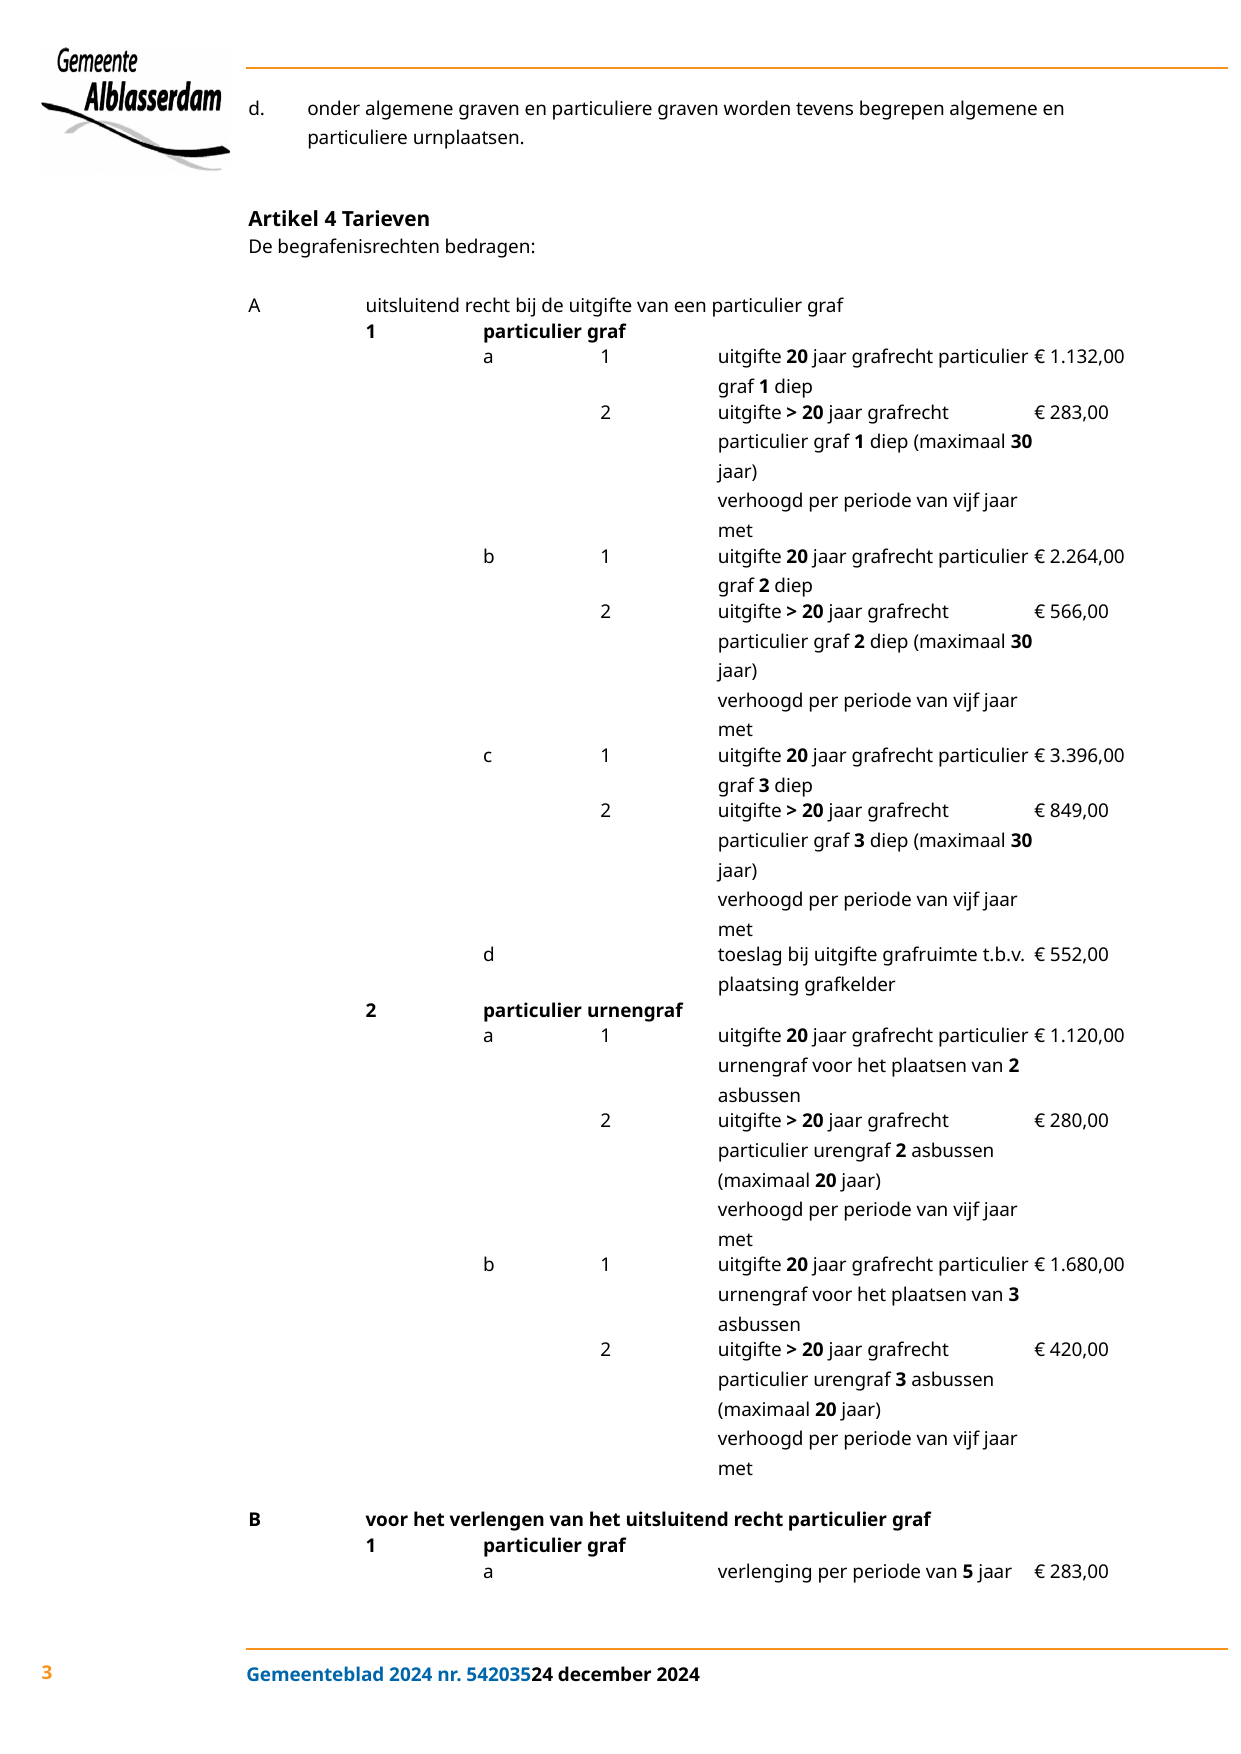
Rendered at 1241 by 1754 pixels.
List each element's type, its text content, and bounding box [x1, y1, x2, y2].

table_cell [718, 1481, 1034, 1506]
table_cell 2 [600, 598, 718, 742]
table_header A [248, 292, 365, 318]
table_cell [600, 942, 718, 997]
table_cell uitgifte > 20 jaar grafrecht particulier urengraf 2 asbussen (maximaal 20 jaar) verhoogd per periode van vijf jaar met [718, 1108, 1034, 1252]
table_cell 1 [365, 318, 483, 343]
table_cell [365, 1023, 483, 1108]
table_cell 2 [600, 1108, 718, 1252]
table_cell € 566,00 [1034, 598, 1152, 742]
table_cell b [483, 543, 600, 598]
table_cell [483, 1108, 600, 1252]
table_cell [365, 543, 483, 598]
table_cell [248, 1023, 365, 1108]
table_cell particulier graf [483, 318, 1034, 343]
table_cell a [483, 1558, 600, 1583]
table_cell € 283,00 [1034, 1558, 1152, 1583]
table_cell [248, 543, 365, 598]
table_cell 2 [600, 1337, 718, 1481]
table_cell € 2.264,00 [1034, 543, 1152, 598]
list onder algemene graven en particuliere graven worden tevens begrepen algemene en particuliere urnplaatsen. [248, 95, 1152, 150]
table_cell [600, 1481, 718, 1506]
table_cell € 283,00 [1034, 399, 1152, 543]
table_cell [483, 598, 600, 742]
table_cell [248, 1558, 365, 1583]
table_cell [248, 1481, 365, 1506]
table_cell [365, 742, 483, 798]
table_cell [248, 997, 365, 1023]
table_cell d [483, 942, 600, 997]
table_cell € 1.132,00 [1034, 344, 1152, 399]
table_cell 1 [600, 1023, 718, 1108]
table_cell € 420,00 [1034, 1337, 1152, 1481]
table_cell [365, 399, 483, 543]
table_cell [248, 1337, 365, 1481]
table_cell € 552,00 [1034, 942, 1152, 997]
table_cell [1034, 997, 1152, 1023]
table_cell [248, 318, 365, 343]
table_cell [483, 798, 600, 942]
table_header [1034, 292, 1152, 318]
table_cell € 1.680,00 [1034, 1252, 1152, 1337]
table_cell [1034, 1481, 1152, 1506]
table_cell particulier urnengraf [483, 997, 1034, 1023]
table_cell uitgifte 20 jaar grafrecht particulier graf 1 diep [718, 344, 1034, 399]
table_cell 1 [365, 1532, 483, 1558]
table_cell [248, 798, 365, 942]
table_cell uitgifte > 20 jaar grafrecht particulier graf 3 diep (maximaal 30 jaar) verhoogd per periode van vijf jaar met [718, 798, 1034, 942]
table_cell uitgifte 20 jaar grafrecht particulier graf 2 diep [718, 543, 1034, 598]
table_cell [1034, 318, 1152, 343]
table_cell [248, 344, 365, 399]
table_cell € 1.120,00 [1034, 1023, 1152, 1108]
table_cell [365, 798, 483, 942]
table_cell € 3.396,00 [1034, 742, 1152, 798]
text Artikel 4 Tarieven [248, 204, 1152, 233]
table_cell c [483, 742, 600, 798]
table_cell uitgifte 20 jaar grafrecht particulier urnengraf voor het plaatsen van 2 asbussen [718, 1023, 1034, 1108]
table_cell [248, 1532, 365, 1558]
table_cell [365, 1481, 483, 1506]
table_header uitsluitend recht bij de uitgifte van een particulier graf [365, 292, 1034, 318]
table_cell [248, 1108, 365, 1252]
table_cell uitgifte > 20 jaar grafrecht particulier graf 1 diep (maximaal 30 jaar) verhoogd per periode van vijf jaar met [718, 399, 1034, 543]
table_cell 1 [600, 543, 718, 598]
table_cell B [248, 1506, 365, 1532]
table_cell uitgifte > 20 jaar grafrecht particulier graf 2 diep (maximaal 30 jaar) verhoogd per periode van vijf jaar met [718, 598, 1034, 742]
table_cell 1 [600, 742, 718, 798]
table_cell 1 [600, 1252, 718, 1337]
table_cell 2 [600, 399, 718, 543]
table_cell [600, 1558, 718, 1583]
table_cell verlenging per periode van 5 jaar [718, 1558, 1034, 1583]
table_cell [1034, 1506, 1152, 1532]
table_cell 2 [600, 798, 718, 942]
table_cell a [483, 344, 600, 399]
table_cell [365, 344, 483, 399]
table_cell [365, 1337, 483, 1481]
table_cell uitgifte 20 jaar grafrecht particulier urnengraf voor het plaatsen van 3 asbussen [718, 1252, 1034, 1337]
table_cell [483, 1481, 600, 1506]
table_cell [248, 942, 365, 997]
table_cell [248, 742, 365, 798]
table_cell [365, 1252, 483, 1337]
table_cell 1 [600, 344, 718, 399]
table_cell [483, 1337, 600, 1481]
table_cell [483, 399, 600, 543]
text De begrafenisrechten bedragen: [248, 233, 1152, 258]
table_cell particulier graf [483, 1532, 1034, 1558]
table_cell [365, 1558, 483, 1583]
table_cell [365, 598, 483, 742]
table_cell [1034, 1532, 1152, 1558]
table_cell uitgifte > 20 jaar grafrecht particulier urengraf 3 asbussen (maximaal 20 jaar) verhoogd per periode van vijf jaar met [718, 1337, 1034, 1481]
table_cell a [483, 1023, 600, 1108]
table_cell toeslag bij uitgifte grafruimte t.b.v. plaatsing grafkelder [718, 942, 1034, 997]
table_cell [365, 942, 483, 997]
table_cell 2 [365, 997, 483, 1023]
table_cell [365, 1108, 483, 1252]
table_cell € 849,00 [1034, 798, 1152, 942]
table_cell [248, 399, 365, 543]
table_cell € 280,00 [1034, 1108, 1152, 1252]
table_cell b [483, 1252, 600, 1337]
picture [41, 47, 231, 172]
table_cell [248, 598, 365, 742]
table_cell voor het verlengen van het uitsluitend recht particulier graf [365, 1506, 1034, 1532]
table_cell uitgifte 20 jaar grafrecht particulier graf 3 diep [718, 742, 1034, 798]
table_cell [248, 1252, 365, 1337]
